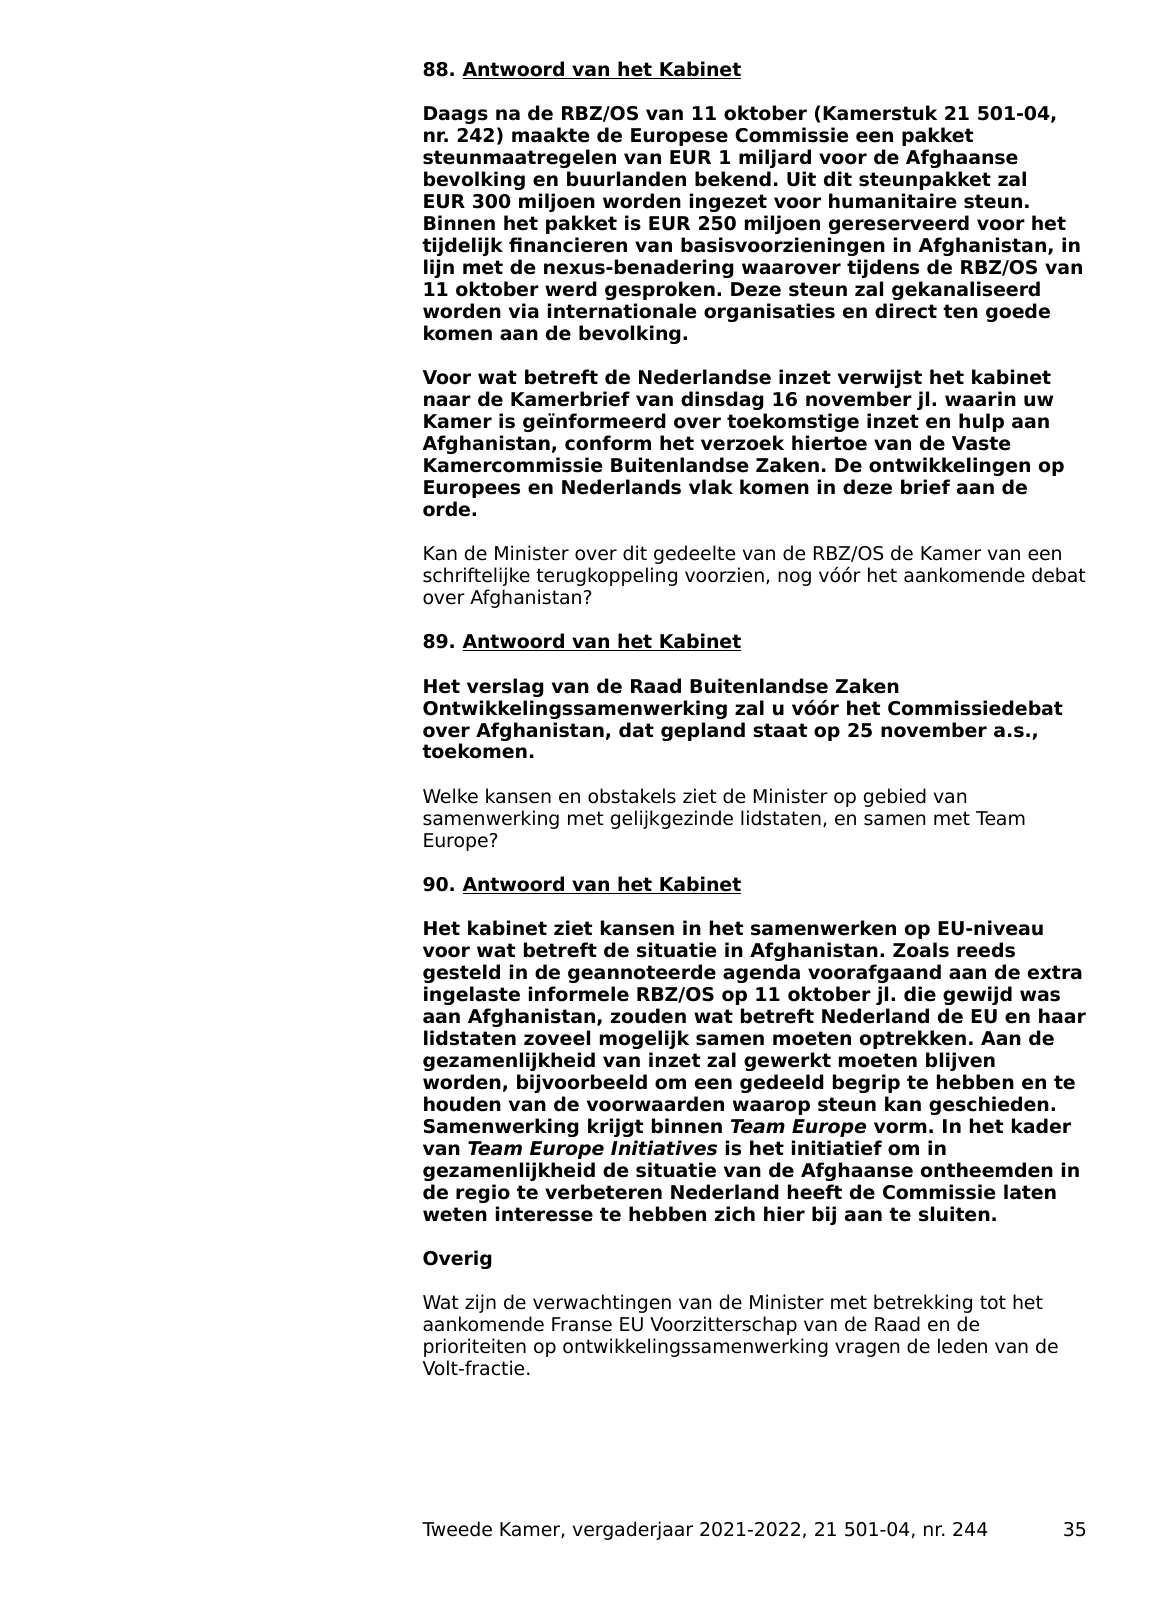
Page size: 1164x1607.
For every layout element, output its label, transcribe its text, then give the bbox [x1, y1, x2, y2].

text Het verslag van de Raad Buitenlandse Zaken Ontwikkelingssamenwerking zal u vóór het Commissiedebat over Afghanistan, dat gepland staat op 25 november a.s., toekomen. [422, 676, 1087, 763]
subtitle 90. Antwoord van het Kabinet [422, 874, 1087, 896]
text Voor wat betreft de Nederlandse inzet verwijst het kabinet naar de Kamerbrief van dinsdag 16 november jl. waarin uw Kamer is geïnformeerd over toekomstige inzet en hulp aan Afghanistan, conform het verzoek hiertoe van de Vaste Kamercommissie Buitenlandse Zaken. De ontwikkelingen op Europees en Nederlands vlak komen in deze brief aan de orde. [422, 367, 1087, 521]
text Wat zijn de verwachtingen van de Minister met betrekking tot het aankomende Franse EU Voorzitterschap van de Raad en de prioriteiten op ontwikkelingssamenwerking vragen de leden van de Volt-fractie. [422, 1292, 1087, 1380]
subtitle 89. Antwoord van het Kabinet [422, 631, 1087, 653]
subtitle Overig [422, 1248, 1087, 1270]
text Het kabinet ziet kansen in het samenwerken op EU-niveau voor wat betreft de situatie in Afghanistan. Zoals reeds gesteld in de geannoteerde agenda voorafgaand aan de extra ingelaste informele RBZ/OS op 11 oktober jl. die gewijd was aan Afghanistan, zouden wat betreft Nederland de EU en haar lidstaten zoveel mogelijk samen moeten optrekken. Aan de gezamenlijkheid van inzet zal gewerkt moeten blijven worden, bijvoorbeeld om een gedeeld begrip te hebben en te houden van de voorwaarden waarop steun kan geschieden. Samenwerking krijgt binnen Team Europe vorm. In het kader van Team Europe Initiatives is het initiatief om in gezamenlijkheid de situatie van de Afghaanse ontheemden in de regio te verbeteren Nederland heeft de Commissie laten weten interesse te hebben zich hier bij aan te sluiten. [422, 918, 1087, 1226]
text Daags na de RBZ/OS van 11 oktober (Kamerstuk 21 501-04, nr. 242) maakte de Europese Commissie een pakket steunmaatregelen van EUR 1 miljard voor de Afghaanse bevolking en buurlanden bekend. Uit dit steunpakket zal EUR 300 miljoen worden ingezet voor humanitaire steun. Binnen het pakket is EUR 250 miljoen gereserveerd voor het tijdelijk financieren van basisvoorzieningen in Afghanistan, in lijn met de nexus-benadering waarover tijdens de RBZ/OS van 11 oktober werd gesproken. Deze steun zal gekanaliseerd worden via internationale organisaties en direct ten goede komen aan de bevolking. [422, 103, 1087, 345]
subtitle 88. Antwoord van het Kabinet [422, 59, 1087, 81]
text Kan de Minister over dit gedeelte van de RBZ/OS de Kamer van een schriftelijke terugkoppeling voorzien, nog vóór het aankomende debat over Afghanistan? [422, 543, 1087, 609]
text Welke kansen en obstakels ziet de Minister op gebied van samenwerking met gelijkgezinde lidstaten, en samen met Team Europe? [422, 786, 1087, 852]
